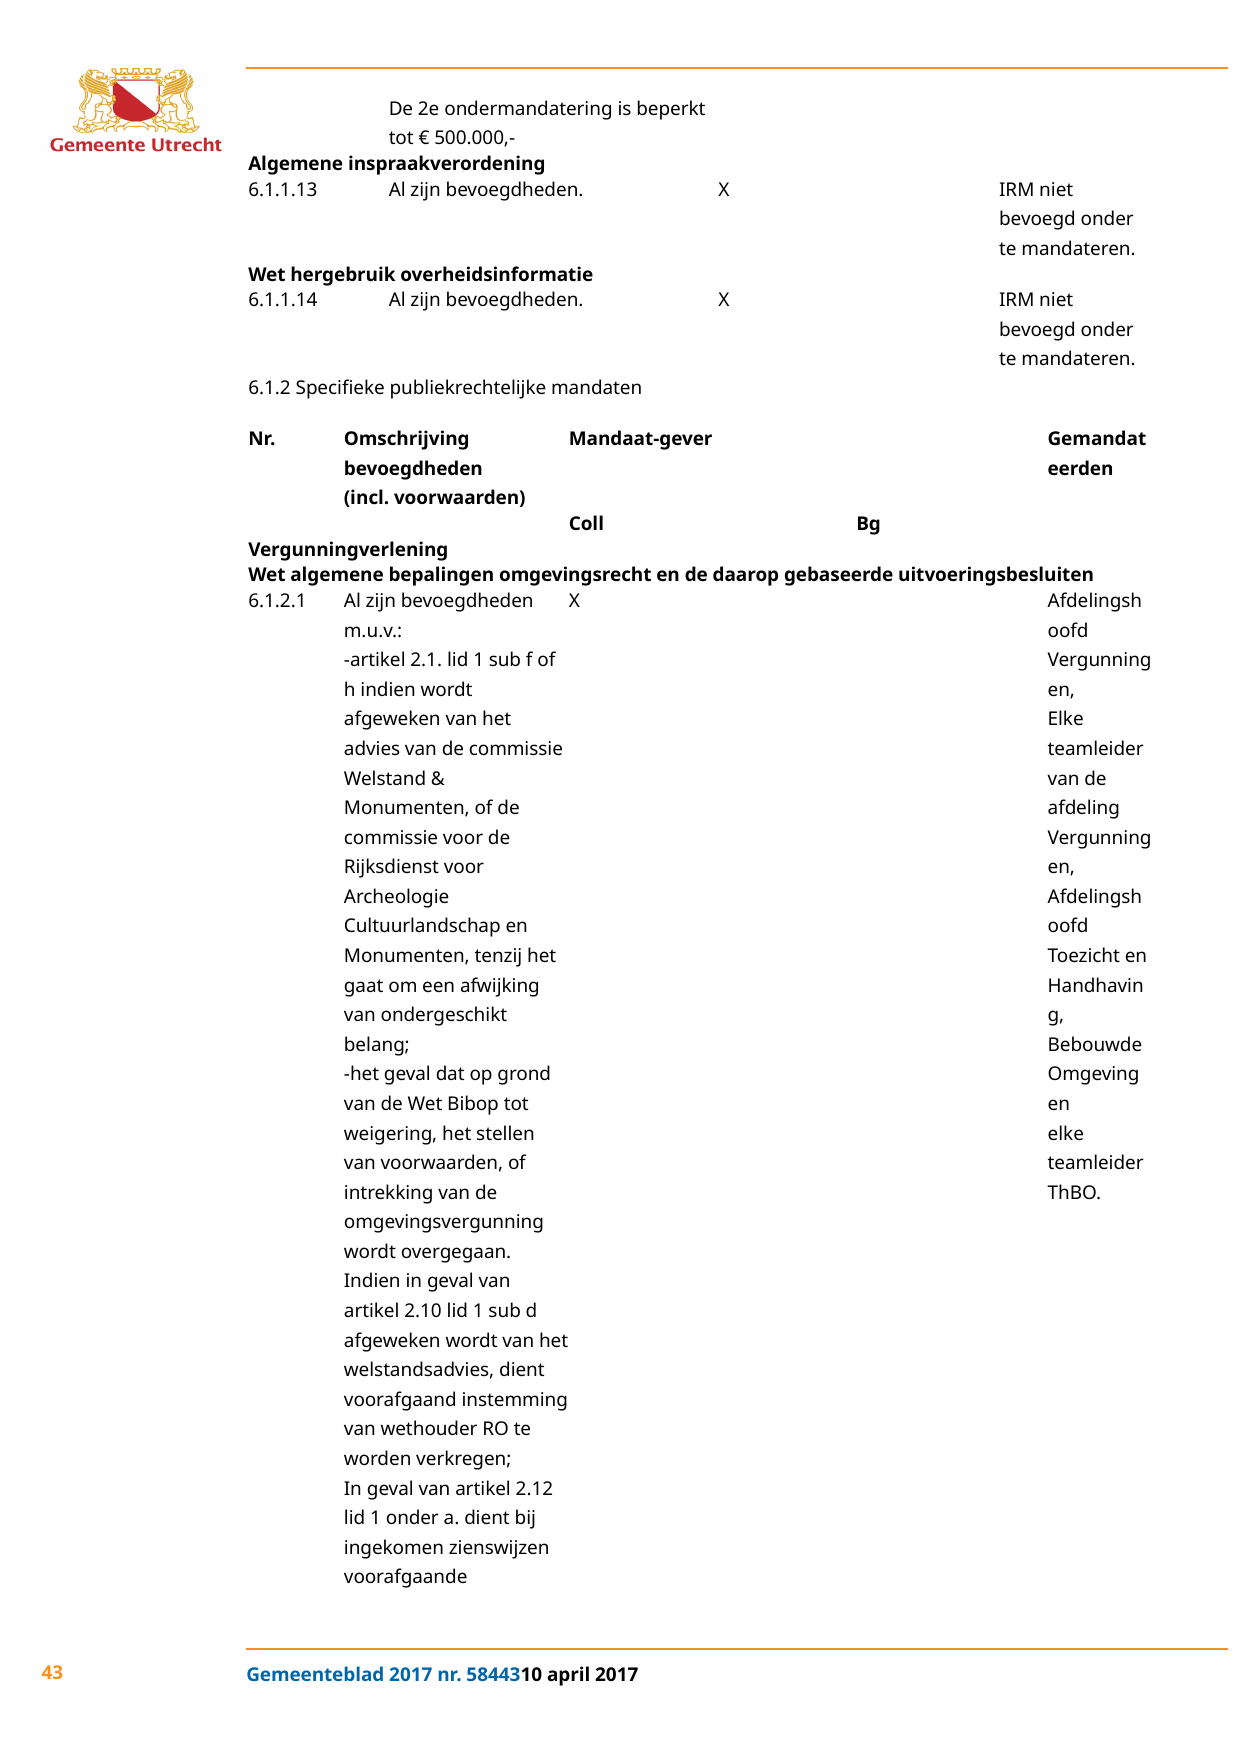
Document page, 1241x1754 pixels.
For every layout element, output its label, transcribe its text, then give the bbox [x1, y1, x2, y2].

table_header Mandaat-gever [569, 425, 1047, 510]
table_cell Al zijn bevoegdheden. [389, 176, 718, 261]
picture [41, 47, 231, 172]
table_cell [999, 95, 1152, 150]
table_cell [859, 176, 999, 261]
table_cell X [569, 587, 664, 1589]
table_cell Afdelingshoofd Vergunningen, Elke teamleider van de afdeling Vergunningen, Afdelingshoofd Toezicht en Handhaving, Bebouwde Omgeving en elke teamleider ThBO. [1048, 587, 1152, 1589]
table_cell IRM niet bevoegd onder te mandateren. [999, 176, 1152, 261]
table_cell Wet hergebruik overheidsinformatie [248, 261, 1152, 286]
table_cell IRM niet bevoegd onder te mandateren. [999, 286, 1152, 371]
table_cell 6.1.1.14 [248, 286, 388, 371]
table_cell 6.1.1.13 [248, 176, 388, 261]
table_cell Coll [569, 510, 856, 536]
table_header Nr. [248, 425, 344, 510]
table_cell Algemene inspraakverordening [248, 150, 1152, 176]
table_cell Vergunningverlening [248, 536, 1152, 561]
table_cell [344, 510, 569, 536]
table_cell De 2e ondermandatering is beperkt tot € 500.000,- [389, 95, 718, 150]
table_cell [248, 510, 344, 536]
table_cell [248, 95, 388, 150]
table_cell [859, 95, 999, 150]
table_cell Al zijn bevoegdheden. [389, 286, 718, 371]
table_cell [859, 286, 999, 371]
table_cell X [718, 176, 858, 261]
table_header Gemandateerden [1048, 425, 1152, 510]
table_cell [664, 587, 1047, 1589]
table_cell X [718, 286, 858, 371]
table_header Omschrijving bevoegdheden (incl. voorwaarden) [344, 425, 569, 510]
table_cell Wet algemene bepalingen omgevingsrecht en de daarop gebaseerde uitvoeringsbesluiten [248, 561, 1152, 587]
table_cell Bg [856, 510, 1047, 536]
table_cell [718, 95, 858, 150]
table_cell [1048, 510, 1152, 536]
table_cell 6.1.2.1 [248, 587, 344, 1589]
table_cell Al zijn bevoegdheden m.u.v.: -artikel 2.1. lid 1 sub f of h indien wordt afgeweken van het advies van de commissie Welstand & Monumenten, of de commissie voor de Rijksdienst voor Archeologie Cultuurlandschap en Monumenten, tenzij het gaat om een afwijking van ondergeschikt belang; -het geval dat op grond van de Wet Bibop tot weigering, het stellen van voorwaarden, of intrekking van de omgevingsvergunning wordt overgegaan. Indien in geval van artikel 2.10 lid 1 sub d afgeweken wordt van het welstandsadvies, dient voorafgaand instemming van wethouder RO te worden verkregen; In geval van artikel 2.12 lid 1 onder a. dient bij ingekomen zienswijzen voorafgaande [344, 587, 569, 1589]
text 6.1.2 Specifieke publiekrechtelijke mandaten [248, 374, 1152, 400]
